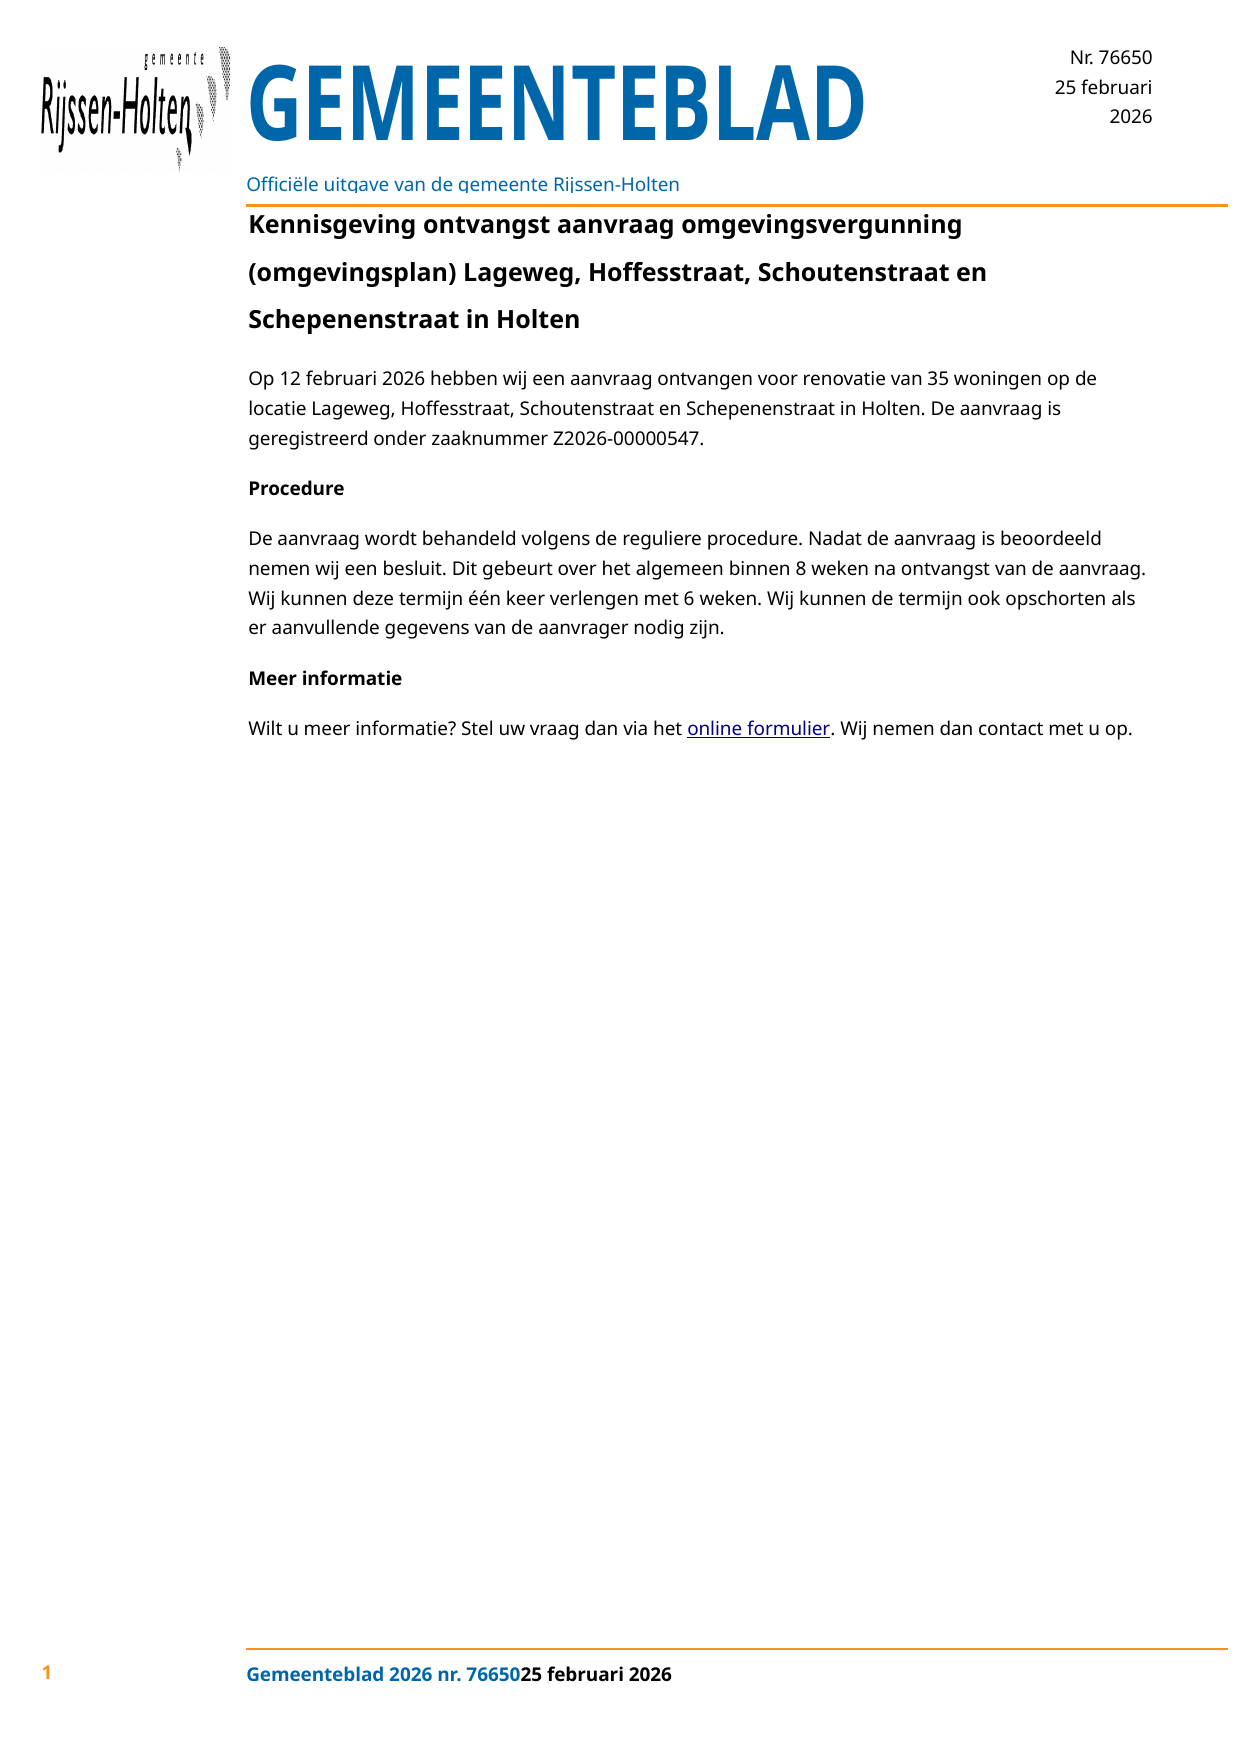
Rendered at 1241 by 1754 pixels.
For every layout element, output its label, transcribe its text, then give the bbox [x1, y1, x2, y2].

text Op 12 februari 2026 hebben wij een aanvraag ontvangen voor renovatie van 35 woningen op de locatie Lageweg, Hoffesstraat, Schoutenstraat en Schepenenstraat in Holten. De aanvraag is geregistreerd onder zaaknummer Z2026-00000547. [248, 366, 1152, 450]
picture [41, 47, 231, 172]
text Kennisgeving ontvangst aanvraag omgevingsvergunning (omgevingsplan) Lageweg, Hoffesstraat, Schoutenstraat en Schepenenstraat in Holten [248, 207, 1152, 336]
text Procedure [248, 475, 1152, 501]
text Wilt u meer informatie? Stel uw vraag dan via het online formulier. Wij nemen dan contact met u op. [248, 715, 1152, 741]
text Meer informatie [248, 665, 1152, 690]
text De aanvraag wordt behandeld volgens de reguliere procedure. Nadat de aanvraag is beoordeeld nemen wij een besluit. Dit gebeurt over het algemeen binnen 8 weken na ontvangst van de aanvraag. Wij kunnen deze termijn één keer verlengen met 6 weken. Wij kunnen de termijn ook opschorten als er aanvullende gegevens van de aanvrager nodig zijn. [248, 526, 1152, 640]
